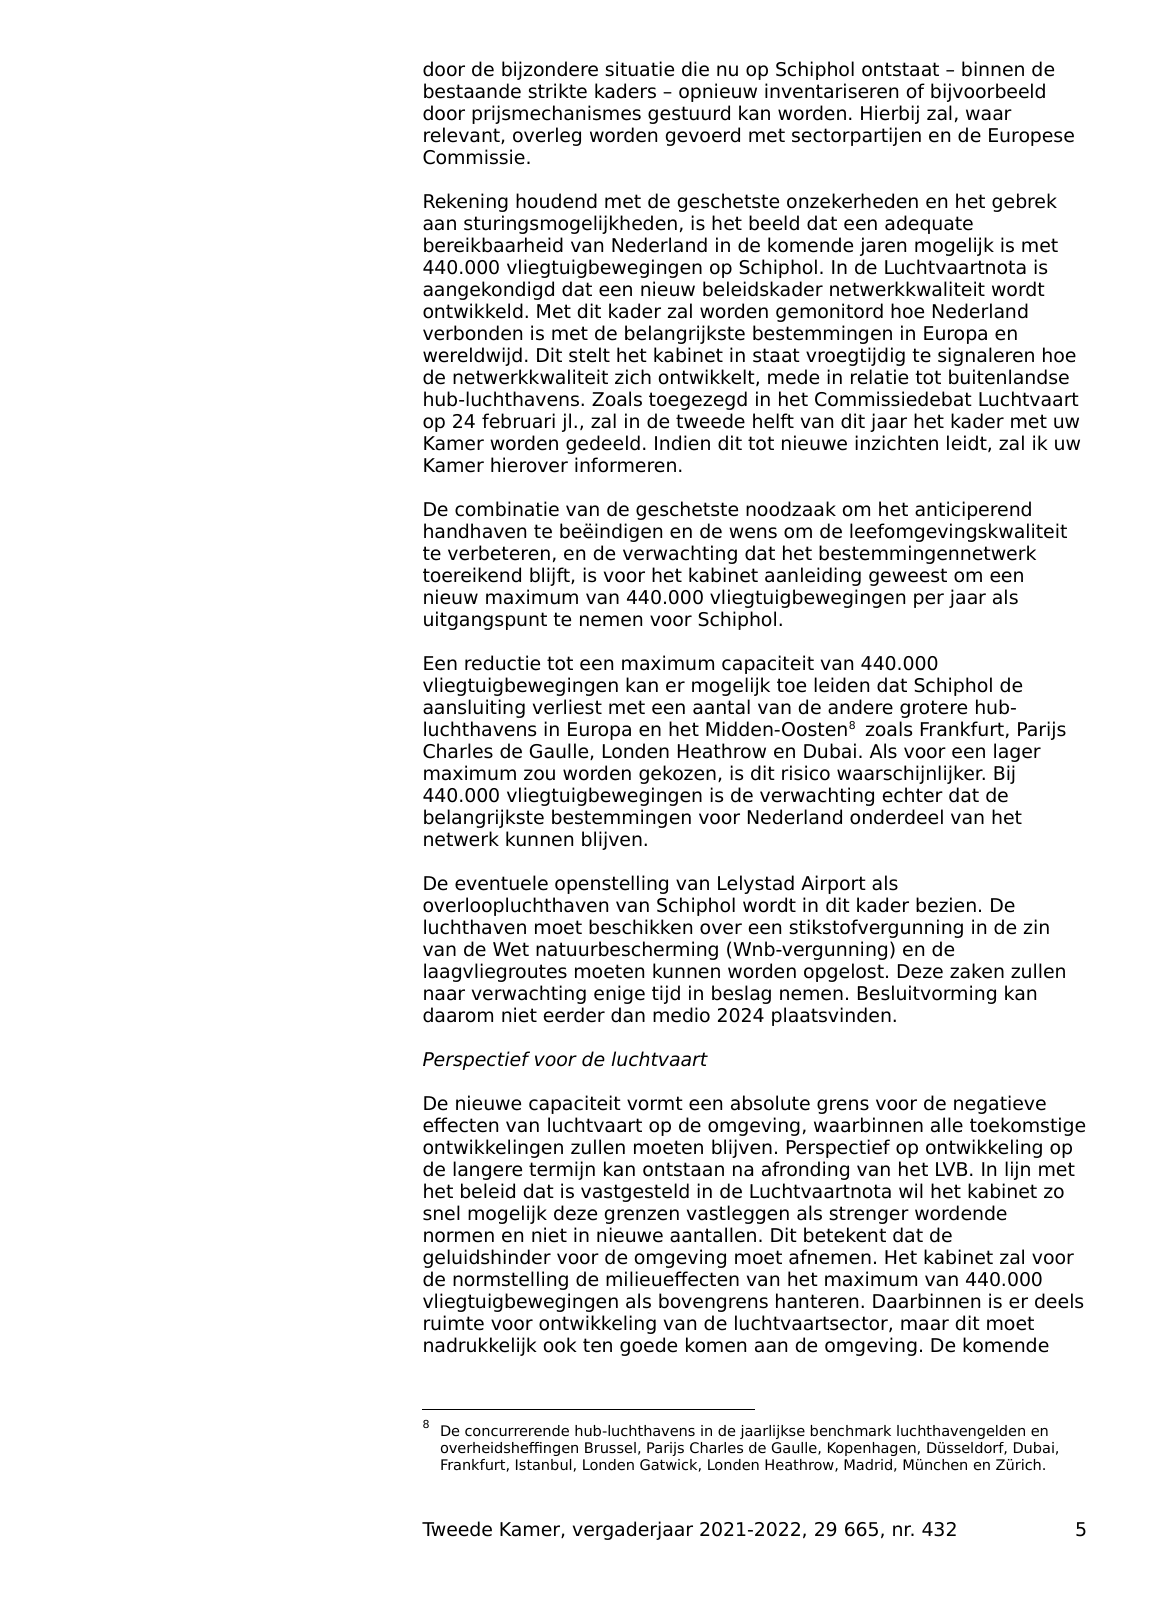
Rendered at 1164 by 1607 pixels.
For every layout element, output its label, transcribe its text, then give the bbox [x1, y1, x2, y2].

text De concurrerende hub-luchthavens in de jaarlijkse benchmark luchthavengelden en overheidsheffingen Brussel, Parijs Charles de Gaulle, Kopenhagen, Düsseldorf, Dubai, Frankfurt, Istanbul, Londen Gatwick, Londen Heathrow, Madrid, München en Zürich. [422, 1418, 1087, 1474]
text door de bijzondere situatie die nu op Schiphol ontstaat – binnen de bestaande strikte kaders – opnieuw inventariseren of bijvoorbeeld door prijsmechanismes gestuurd kan worden. Hierbij zal, waar relevant, overleg worden gevoerd met sectorpartijen en de Europese Commissie. [422, 59, 1087, 169]
text Een reductie tot een maximum capaciteit van 440.000 vliegtuigbewegingen kan er mogelijk toe leiden dat Schiphol de aansluiting verliest met een aantal van de andere grotere hub-luchthavens in Europa en het Midden-Oosten zoals Frankfurt, Parijs Charles de Gaulle, Londen Heathrow en Dubai. Als voor een lager maximum zou worden gekozen, is dit risico waarschijnlijker. Bij 440.000 vliegtuigbewegingen is de verwachting echter dat de belangrijkste bestemmingen voor Nederland onderdeel van het netwerk kunnen blijven. [422, 653, 1087, 851]
text De nieuwe capaciteit vormt een absolute grens voor de negatieve effecten van luchtvaart op de omgeving, waarbinnen alle toekomstige ontwikkelingen zullen moeten blijven. Perspectief op ontwikkeling op de langere termijn kan ontstaan na afronding van het LVB. In lijn met het beleid dat is vastgesteld in de Luchtvaartnota wil het kabinet zo snel mogelijk deze grenzen vastleggen als strenger wordende normen en niet in nieuwe aantallen. Dit betekent dat de geluidshinder voor de omgeving moet afnemen. Het kabinet zal voor de normstelling de milieueffecten van het maximum van 440.000 vliegtuigbewegingen als bovengrens hanteren. Daarbinnen is er deels ruimte voor ontwikkeling van de luchtvaartsector, maar dit moet nadrukkelijk ook ten goede komen aan de omgeving. De komende [422, 1093, 1087, 1357]
text Rekening houdend met de geschetste onzekerheden en het gebrek aan sturingsmogelijkheden, is het beeld dat een adequate bereikbaarheid van Nederland in de komende jaren mogelijk is met 440.000 vliegtuigbewegingen op Schiphol. In de Luchtvaartnota is aangekondigd dat een nieuw beleidskader netwerkkwaliteit wordt ontwikkeld. Met dit kader zal worden gemonitord hoe Nederland verbonden is met de belangrijkste bestemmingen in Europa en wereldwijd. Dit stelt het kabinet in staat vroegtijdig te signaleren hoe de netwerkkwaliteit zich ontwikkelt, mede in relatie tot buitenlandse hub-luchthavens. Zoals toegezegd in het Commissiedebat Luchtvaart op 24 februari jl., zal in de tweede helft van dit jaar het kader met uw Kamer worden gedeeld. Indien dit tot nieuwe inzichten leidt, zal ik uw Kamer hierover informeren. [422, 191, 1087, 477]
text De eventuele openstelling van Lelystad Airport als overloopluchthaven van Schiphol wordt in dit kader bezien. De luchthaven moet beschikken over een stikstofvergunning in de zin van de Wet natuurbescherming (Wnb-vergunning) en de laagvliegroutes moeten kunnen worden opgelost. Deze zaken zullen naar verwachting enige tijd in beslag nemen. Besluitvorming kan daarom niet eerder dan medio 2024 plaatsvinden. [422, 873, 1087, 1027]
text De combinatie van de geschetste noodzaak om het anticiperend handhaven te beëindigen en de wens om de leefomgevingskwaliteit te verbeteren, en de verwachting dat het bestemmingennetwerk toereikend blijft, is voor het kabinet aanleiding geweest om een nieuw maximum van 440.000 vliegtuigbewegingen per jaar als uitgangspunt te nemen voor Schiphol. [422, 499, 1087, 631]
subtitle Perspectief voor de luchtvaart [422, 1049, 1087, 1071]
